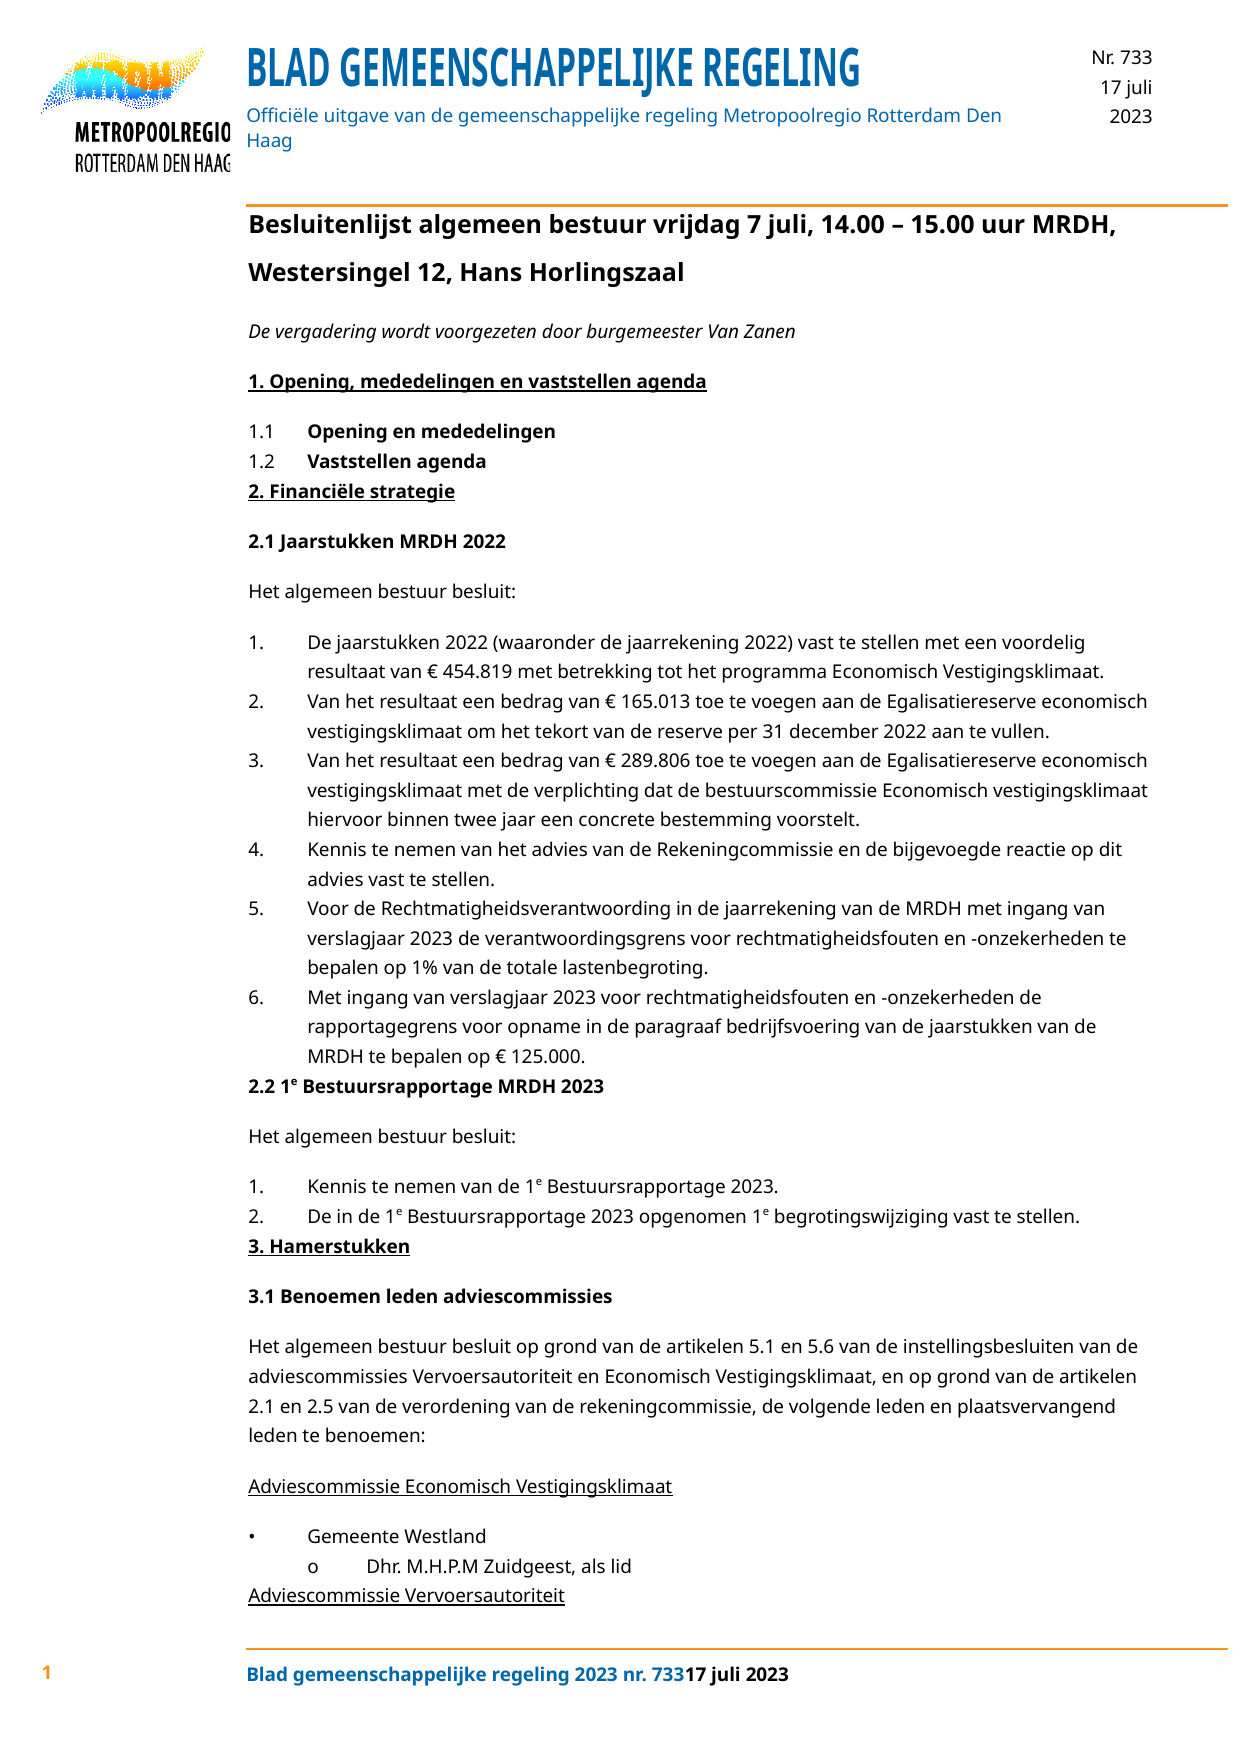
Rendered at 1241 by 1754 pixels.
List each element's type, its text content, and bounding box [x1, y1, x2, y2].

text 2.1 Jaarstukken MRDH 2022 [248, 528, 1152, 554]
list Vaststellen agenda [248, 448, 1152, 474]
text 2.2 1e Bestuursrapportage MRDH 2023 [248, 1073, 1152, 1099]
text Het algemeen bestuur besluit op grond van de artikelen 5.1 en 5.6 van de instellingsbesluiten van de adviescommissies Vervoersautoriteit en Economisch Vestigingsklimaat, en op grond van de artikelen 2.1 en 2.5 van de verordening van de rekeningcommissie, de volgende leden en plaatsvervangend leden te benoemen: [248, 1334, 1152, 1448]
list Kennis te nemen van de 1e Bestuursrapportage 2023. [248, 1174, 1152, 1199]
list Kennis te nemen van het advies van de Rekeningcommissie en de bijgevoegde reactie op dit advies vast te stellen. [248, 836, 1152, 892]
text Adviescommissie Economisch Vestigingsklimaat [248, 1473, 1152, 1499]
list De jaarstukken 2022 (waaronder de jaarrekening 2022) vast te stellen met een voordelig resultaat van € 454.819 met betrekking tot het programma Economisch Vestigingsklimaat. [248, 629, 1152, 684]
list Met ingang van verslagjaar 2023 voor rechtmatigheidsfouten en -onzekerheden de rapportagegrens voor opname in de paragraaf bedrijfsvoering van de jaarstukken van de MRDH te bepalen op € 125.000. [248, 984, 1152, 1069]
list De in de 1e Bestuursrapportage 2023 opgenomen 1e begrotingswijziging vast te stellen. [248, 1203, 1152, 1229]
text Het algemeen bestuur besluit: [248, 579, 1152, 604]
text 3.1 Benoemen leden adviescommissies [248, 1283, 1152, 1309]
text 2. Financiële strategie [248, 478, 1152, 504]
text 1. Opening, mededelingen en vaststellen agenda [248, 368, 1152, 394]
text Adviescommissie Vervoersautoriteit [248, 1582, 1152, 1608]
text Besluitenlijst algemeen bestuur vrijdag 7 juli, 14.00 – 15.00 uur MRDH, Westersingel 12, Hans Horlingszaal [248, 207, 1152, 288]
picture [41, 47, 231, 172]
list Opening en mededelingen [248, 419, 1152, 444]
list Gemeente Westland [248, 1523, 1152, 1549]
text De vergadering wordt voorgezeten door burgemeester Van Zanen [248, 318, 1152, 344]
list Voor de Rechtmatigheidsverantwoording in de jaarrekening van de MRDH met ingang van verslagjaar 2023 de verantwoordingsgrens voor rechtmatigheidsfouten en -onzekerheden te bepalen op 1% van de totale lastenbegroting. [248, 895, 1152, 980]
text Het algemeen bestuur besluit: [248, 1123, 1152, 1149]
text 3. Hamerstukken [248, 1233, 1152, 1259]
list Van het resultaat een bedrag van € 165.013 toe te voegen aan de Egalisatiereserve economisch vestigingsklimaat om het tekort van de reserve per 31 december 2022 aan te vullen. [248, 688, 1152, 744]
list Dhr. M.H.P.M Zuidgeest, als lid [307, 1553, 1152, 1579]
list Van het resultaat een bedrag van € 289.806 toe te voegen aan de Egalisatiereserve economisch vestigingsklimaat met de verplichting dat de bestuurscommissie Economisch vestigingsklimaat hiervoor binnen twee jaar een concrete bestemming voorstelt. [248, 747, 1152, 832]
